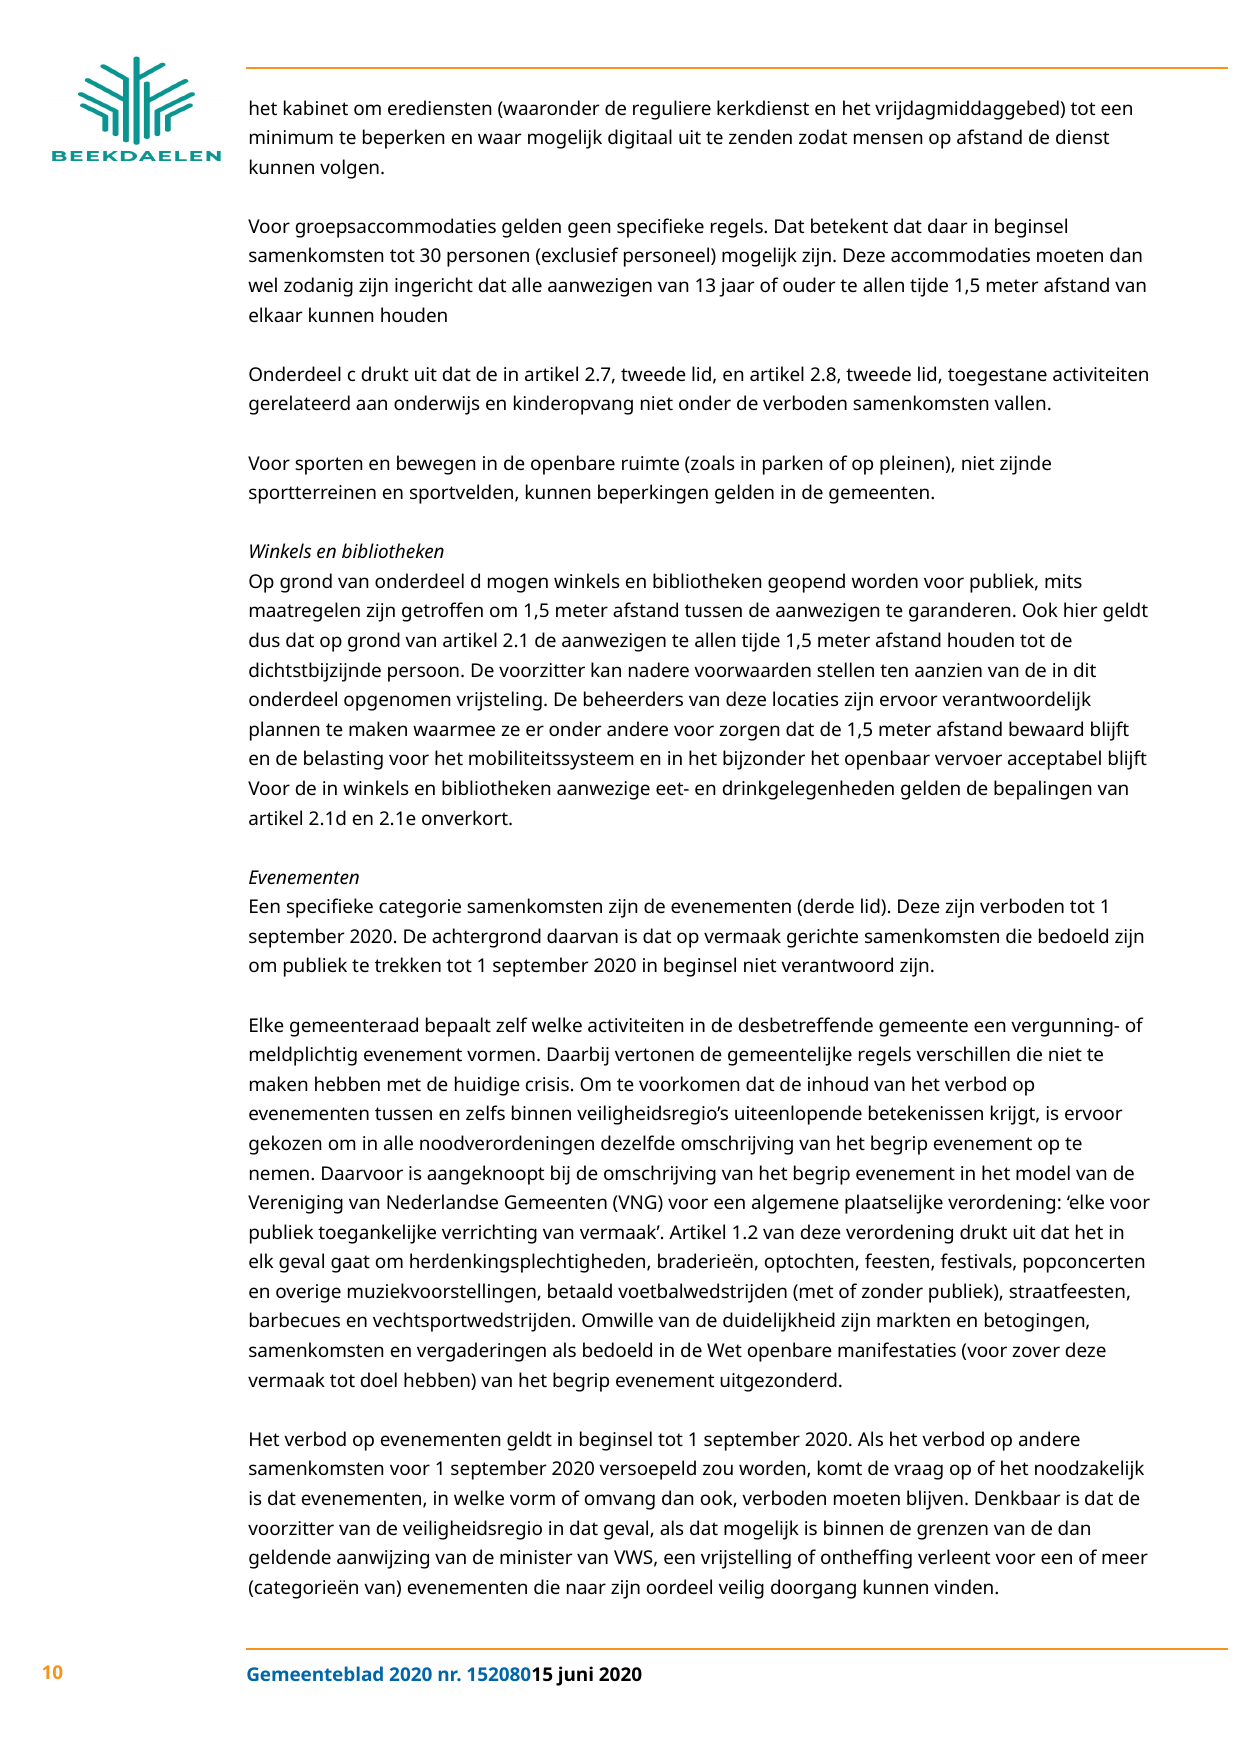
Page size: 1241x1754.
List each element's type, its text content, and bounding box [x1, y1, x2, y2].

text Voor de in winkels en bibliotheken aanwezige eet- en drinkgelegenheden gelden de bepalingen van artikel 2.1d en 2.1e onverkort. [248, 775, 1152, 831]
text het kabinet om erediensten (waaronder de reguliere kerkdienst en het vrijdagmiddaggebed) tot een minimum te beperken en waar mogelijk digitaal uit te zenden zodat mensen op afstand de dienst kunnen volgen. [248, 95, 1152, 180]
text Voor groepsaccommodaties gelden geen specifieke regels. Dat betekent dat daar in beginsel samenkomsten tot 30 personen (exclusief personeel) mogelijk zijn. Deze accommodaties moeten dan wel zodanig zijn ingericht dat alle aanwezigen van 13 jaar of ouder te allen tijde 1,5 meter afstand van elkaar kunnen houden [248, 213, 1152, 328]
text Voor sporten en bewegen in de openbare ruimte (zoals in parken of op pleinen), niet zijnde sportterreinen en sportvelden, kunnen beperkingen gelden in de gemeenten. [248, 450, 1152, 505]
text Op grond van onderdeel d mogen winkels en bibliotheken geopend worden voor publiek, mits maatregelen zijn getroffen om 1,5 meter afstand tussen de aanwezigen te garanderen. Ook hier geldt dus dat op grond van artikel 2.1 de aanwezigen te allen tijde 1,5 meter afstand houden tot de dichtstbijzijnde persoon. De voorzitter kan nadere voorwaarden stellen ten aanzien van de in dit onderdeel opgenomen vrijsteling. De beheerders van deze locaties zijn ervoor verantwoordelijk plannen te maken waarmee ze er onder andere voor zorgen dat de 1,5 meter afstand bewaard blijft en de belasting voor het mobiliteitssysteem en in het bijzonder het openbaar vervoer acceptabel blijft [248, 568, 1152, 771]
text Een specifieke categorie samenkomsten zijn de evenementen (derde lid). Deze zijn verboden tot 1 september 2020. De achtergrond daarvan is dat op vermaak gerichte samenkomsten die bedoeld zijn om publiek te trekken tot 1 september 2020 in beginsel niet verantwoord zijn. [248, 893, 1152, 978]
text Elke gemeenteraad bepaalt zelf welke activiteiten in de desbetreffende gemeente een vergunning- of meldplichtig evenement vormen. Daarbij vertonen de gemeentelijke regels verschillen die niet te maken hebben met de huidige crisis. Om te voorkomen dat de inhoud van het verbod op evenementen tussen en zelfs binnen veiligheidsregio’s uiteenlopende betekenissen krijgt, is ervoor gekozen om in alle noodverordeningen dezelfde omschrijving van het begrip evenement op te nemen. Daarvoor is aangeknoopt bij de omschrijving van het begrip evenement in het model van de Vereniging van Nederlandse Gemeenten (VNG) voor een algemene plaatselijke verordening: ‘elke voor publiek toegankelijke verrichting van vermaak’. Artikel 1.2 van deze verordening drukt uit dat het in elk geval gaat om herdenkingsplechtigheden, braderieën, optochten, feesten, festivals, popconcerten en overige muziekvoorstellingen, betaald voetbalwedstrijden (met of zonder publiek), straatfeesten, barbecues en vechtsportwedstrijden. Omwille van de duidelijkheid zijn markten en betogingen, samenkomsten en vergaderingen als bedoeld in de Wet openbare manifestaties (voor zover deze vermaak tot doel hebben) van het begrip evenement uitgezonderd. [248, 1012, 1152, 1393]
text Het verbod op evenementen geldt in beginsel tot 1 september 2020. Als het verbod op andere samenkomsten voor 1 september 2020 versoepeld zou worden, komt de vraag op of het noodzakelijk is dat evenementen, in welke vorm of omvang dan ook, verboden moeten blijven. Denkbaar is dat de voorzitter van de veiligheidsregio in dat geval, als dat mogelijk is binnen de grenzen van de dan geldende aanwijzing van de minister van VWS, een vrijstelling of ontheffing verleent voor een of meer (categorieën van) evenementen die naar zijn oordeel veilig doorgang kunnen vinden. [248, 1426, 1152, 1600]
text Winkels en bibliotheken [248, 538, 1152, 564]
text Evenementen [248, 864, 1152, 890]
picture [41, 47, 231, 172]
text Onderdeel c drukt uit dat de in artikel 2.7, tweede lid, en artikel 2.8, tweede lid, toegestane activiteiten gerelateerd aan onderwijs en kinderopvang niet onder de verboden samenkomsten vallen. [248, 361, 1152, 416]
